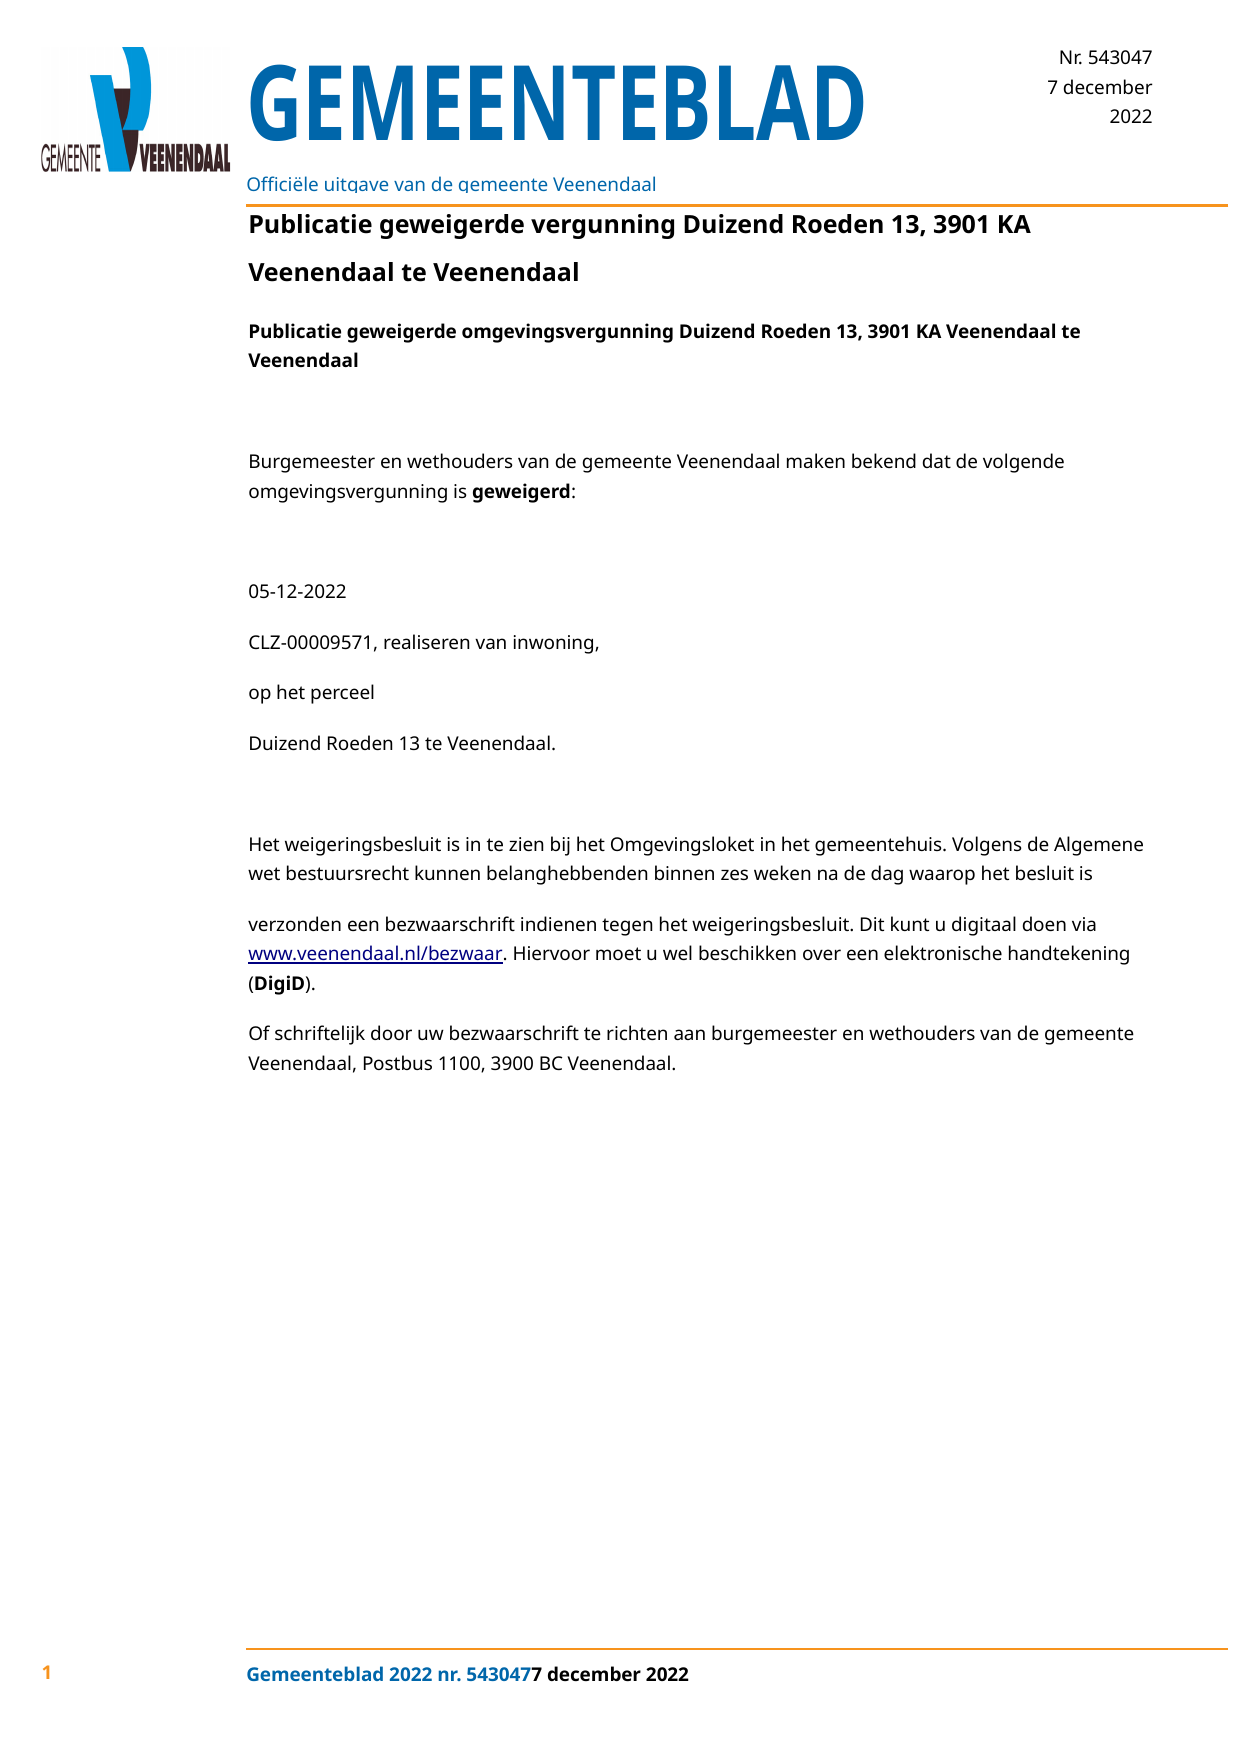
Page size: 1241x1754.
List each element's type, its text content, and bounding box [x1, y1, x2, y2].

text Publicatie geweigerde vergunning Duizend Roeden 13, 3901 KA Veenendaal te Veenendaal [248, 207, 1152, 288]
text Publicatie geweigerde omgevingsvergunning Duizend Roeden 13, 3901 KA Veenendaal te Veenendaal [248, 318, 1152, 373]
text 05-12-2022 [248, 579, 1152, 604]
text Het weigeringsbesluit is in te zien bij het Omgevingsloket in het gemeentehuis. Volgens de Algemene wet bestuursrecht kunnen belanghebbenden binnen zes weken na de dag waarop het besluit is [248, 831, 1152, 886]
picture [41, 47, 130, 172]
text Duizend Roeden 13 te Veenendaal. [248, 730, 1152, 756]
text Of schriftelijk door uw bezwaarschrift te richten aan burgemeester en wethouders van de gemeente Veenendaal, Postbus 1100, 3900 BC Veenendaal. [248, 1020, 1152, 1076]
text Burgemeester en wethouders van de gemeente Veenendaal maken bekend dat de volgende omgevingsvergunning is geweigerd: [248, 448, 1152, 504]
text op het perceel [248, 679, 1152, 705]
text CLZ-00009571, realiseren van inwoning, [248, 629, 1152, 655]
picture [123, 47, 231, 172]
text verzonden een bezwaarschrift indienen tegen het weigeringsbesluit. Dit kunt u digitaal doen via www.veenendaal.nl/bezwaar. Hiervoor moet u wel beschikken over een elektronische handtekening (DigiD). [248, 911, 1152, 996]
